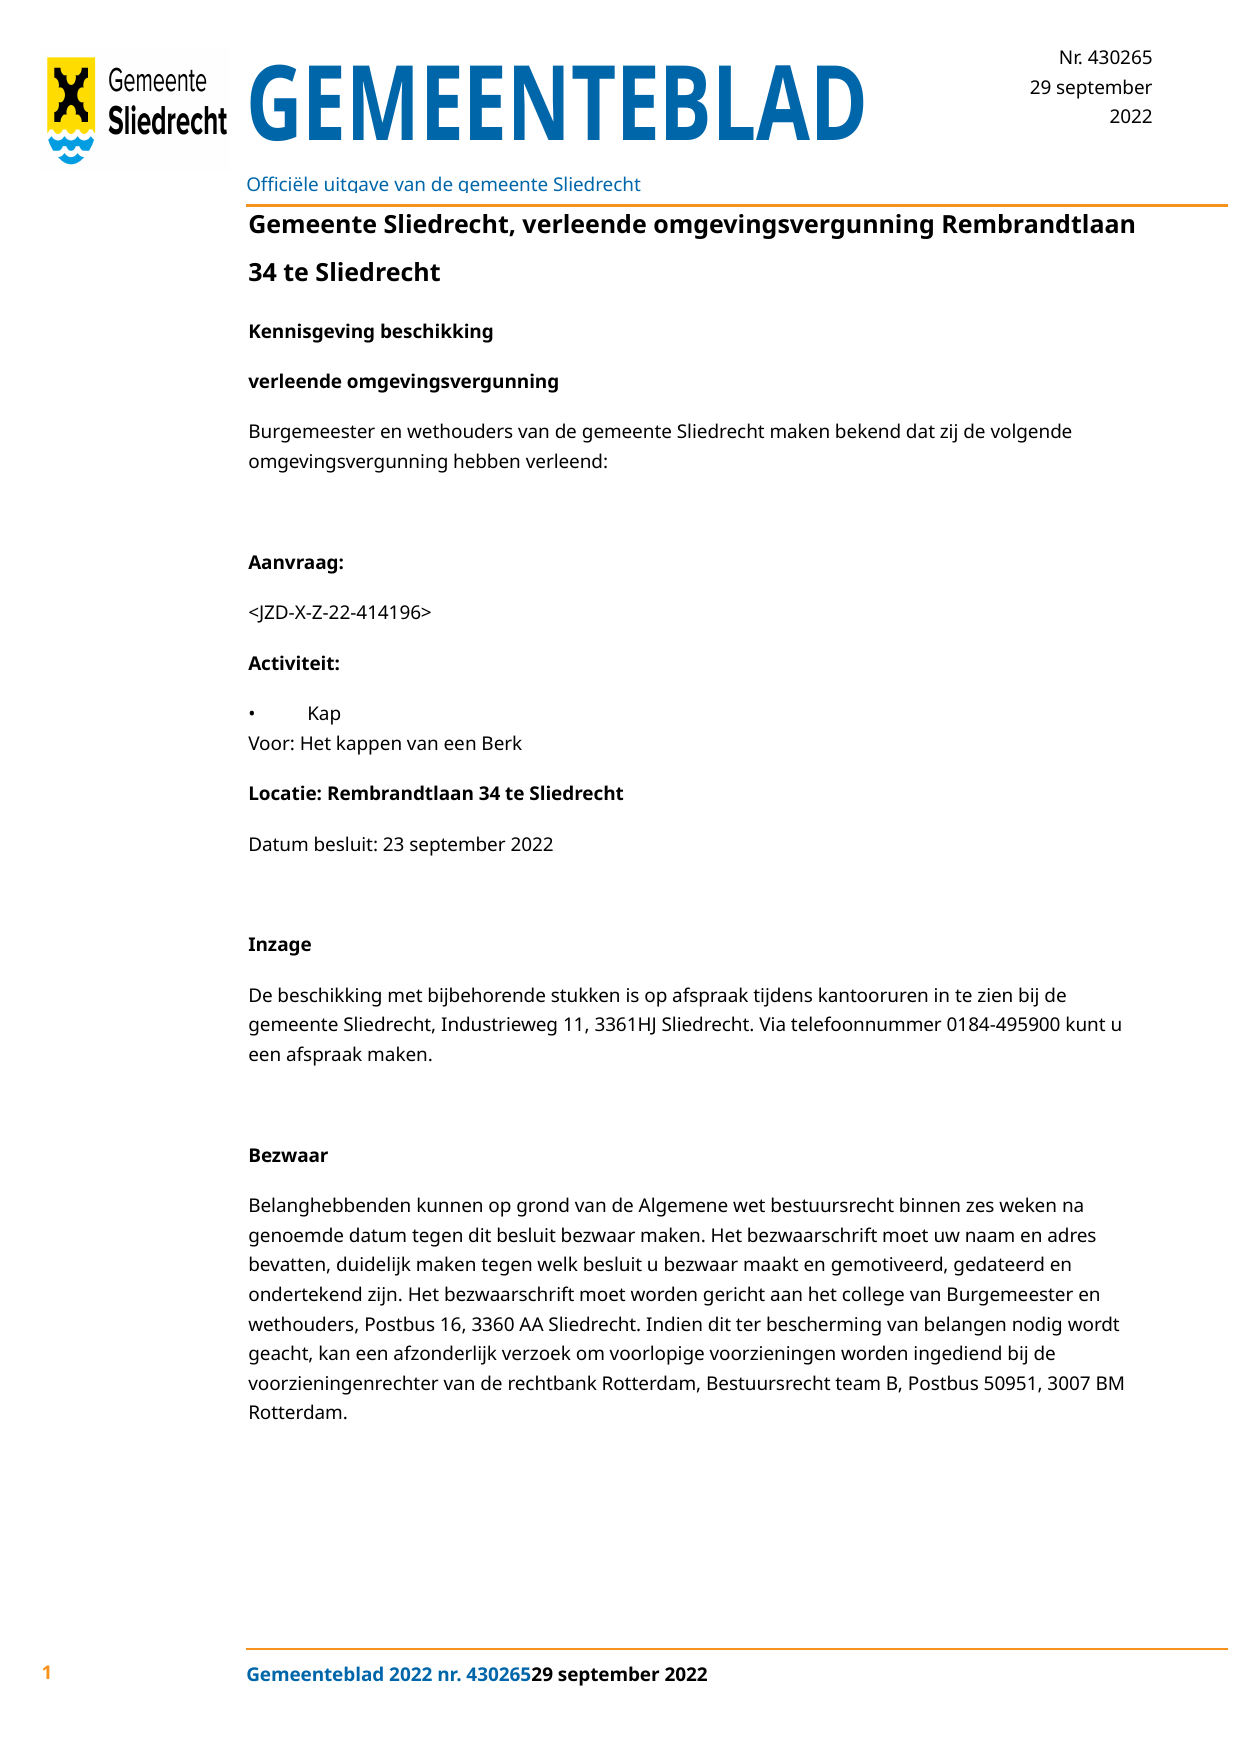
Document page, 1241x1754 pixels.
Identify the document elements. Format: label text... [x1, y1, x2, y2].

text Belanghebbenden kunnen op grond van de Algemene wet bestuursrecht binnen zes weken na genoemde datum tegen dit besluit bezwaar maken. Het bezwaarschrift moet uw naam en adres bevatten, duidelijk maken tegen welk besluit u bezwaar maakt en gemotiveerd, gedateerd en ondertekend zijn. Het bezwaarschrift moet worden gericht aan het college van Burgemeester en wethouders, Postbus 16, 3360 AA Sliedrecht. Indien dit ter bescherming van belangen nodig wordt geacht, kan een afzonderlijk verzoek om voorlopige voorzieningen worden ingediend bij de voorzieningenrechter van de rechtbank Rotterdam, Bestuursrecht team B, Postbus 50951, 3007 BM Rotterdam. [248, 1192, 1152, 1425]
text Bezwaar [248, 1142, 1152, 1168]
text Kennisgeving beschikking [248, 318, 1152, 344]
text Gemeente Sliedrecht, verleende omgevingsvergunning Rembrandtlaan 34 te Sliedrecht [248, 207, 1152, 288]
text Datum besluit: 23 september 2022 [248, 831, 1152, 857]
text Aanvraag: [248, 549, 1152, 575]
text Burgemeester en wethouders van de gemeente Sliedrecht maken bekend dat zij de volgende omgevingsvergunning hebben verleend: [248, 419, 1152, 474]
text Inzage [248, 932, 1152, 957]
list Kap [248, 700, 1152, 726]
picture [41, 47, 231, 172]
text Locatie: Rembrandtlaan 34 te Sliedrecht [248, 780, 1152, 806]
text Activiteit: [248, 650, 1152, 676]
text verleende omgevingsvergunning [248, 368, 1152, 394]
text <JZD-X-Z-22-414196> [248, 599, 1152, 625]
text De beschikking met bijbehorende stukken is op afspraak tijdens kantooruren in te zien bij de gemeente Sliedrecht, Industrieweg 11, 3361HJ Sliedrecht. Via telefoonnummer 0184-495900 kunt u een afspraak maken. [248, 982, 1152, 1067]
text Voor: Het kappen van een Berk [248, 730, 1152, 756]
